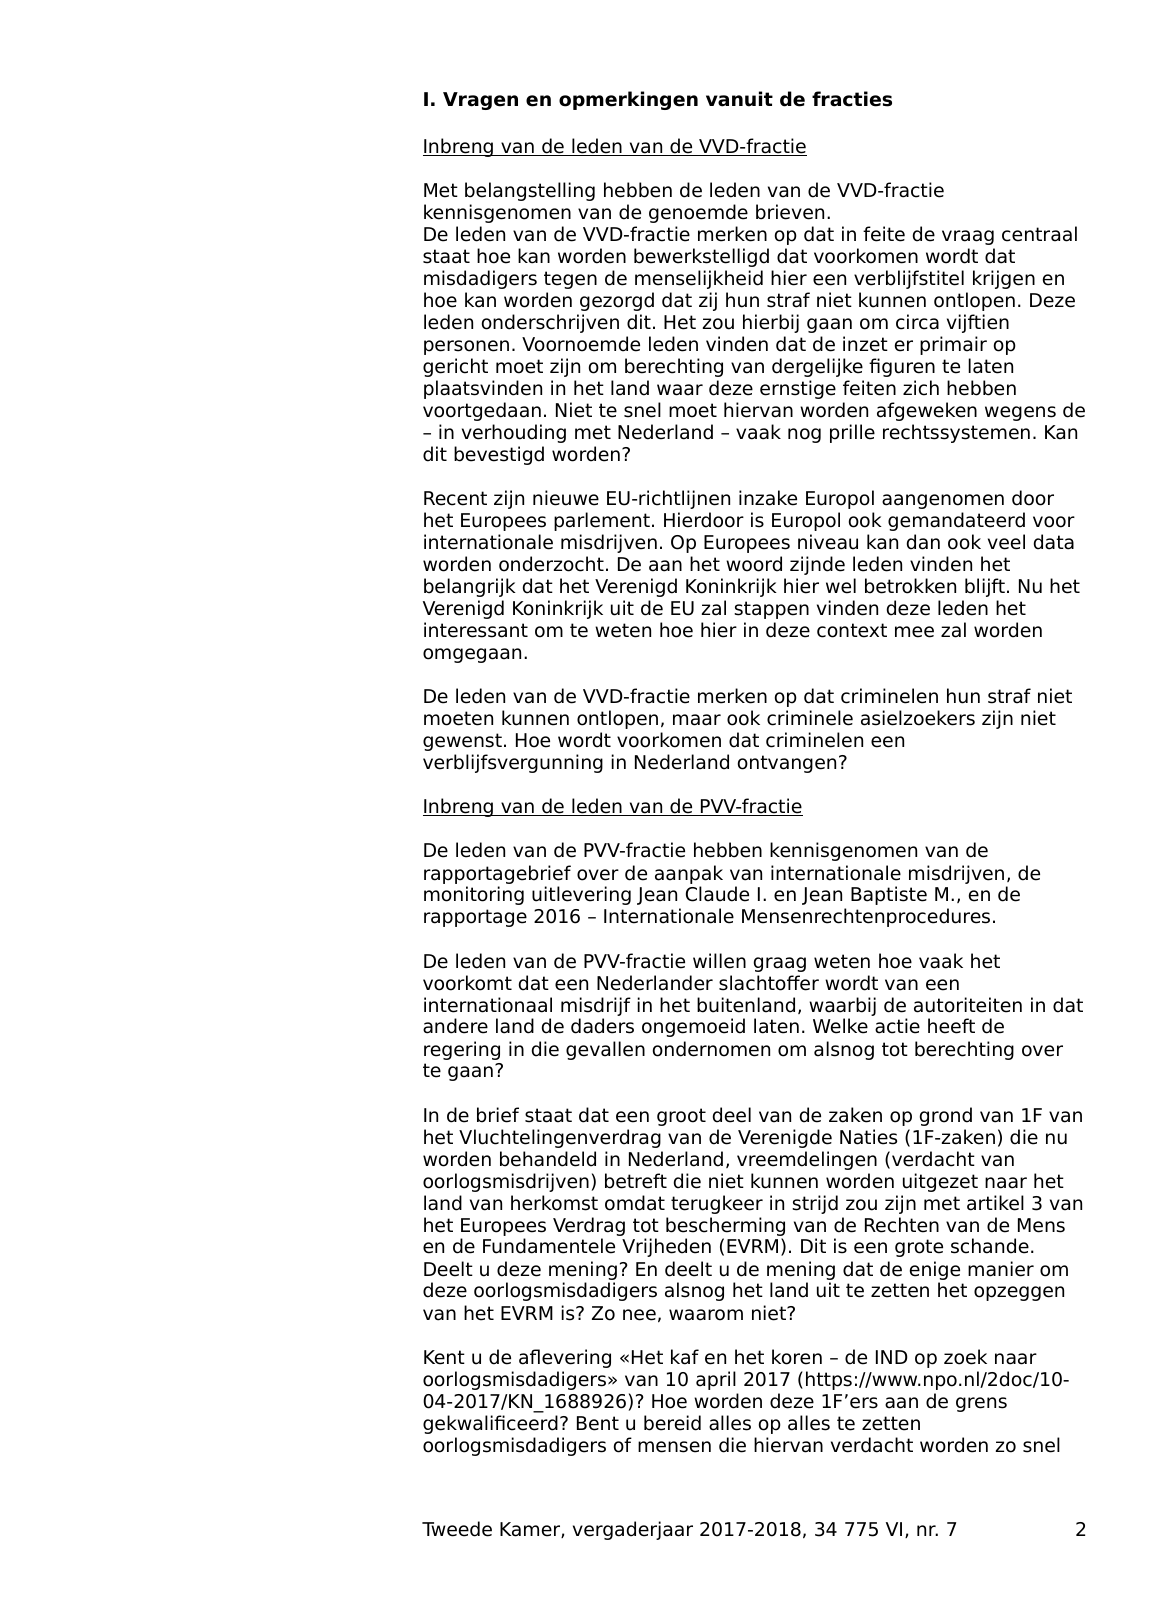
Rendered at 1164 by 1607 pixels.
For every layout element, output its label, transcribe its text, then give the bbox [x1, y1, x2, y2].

text De leden van de PVV-fractie hebben kennisgenomen van de rapportagebrief over de aanpak van internationale misdrijven, de monitoring uitlevering Jean Claude I. en Jean Baptiste M., en de rapportage 2016 – Internationale Mensenrechtenprocedures. [422, 840, 1087, 928]
text Kent u de aflevering «Het kaf en het koren – de IND op zoek naar oorlogsmisdadigers» van 10 april 2017 (https://www.npo.nl/2doc/10-04-2017/KN_1688926)? Hoe worden deze 1F’ers aan de grens gekwalificeerd? Bent u bereid alles op alles te zetten oorlogsmisdadigers of mensen die hiervan verdacht worden zo snel [422, 1347, 1087, 1456]
text Met belangstelling hebben de leden van de VVD-fractie kennisgenomen van de genoemde brieven. [422, 180, 1087, 224]
subtitle I. Vragen en opmerkingen vanuit de fracties [422, 89, 1087, 111]
subtitle Inbreng van de leden van de VVD-fractie [422, 136, 1087, 158]
text In de brief staat dat een groot deel van de zaken op grond van 1F van het Vluchtelingenverdrag van de Verenigde Naties (1F-zaken) die nu worden behandeld in Nederland, vreemdelingen (verdacht van oorlogsmisdrijven) betreft die niet kunnen worden uitgezet naar het land van herkomst omdat terugkeer in strijd zou zijn met artikel 3 van het Europees Verdrag tot bescherming van de Rechten van de Mens en de Fundamentele Vrijheden (EVRM). Dit is een grote schande. Deelt u deze mening? En deelt u de mening dat de enige manier om deze oorlogsmisdadigers alsnog het land uit te zetten het opzeggen van het EVRM is? Zo nee, waarom niet? [422, 1104, 1087, 1324]
text Recent zijn nieuwe EU-richtlijnen inzake Europol aangenomen door het Europees parlement. Hierdoor is Europol ook gemandateerd voor internationale misdrijven. Op Europees niveau kan dan ook veel data worden onderzocht. De aan het woord zijnde leden vinden het belangrijk dat het Verenigd Koninkrijk hier wel betrokken blijft. Nu het Verenigd Koninkrijk uit de EU zal stappen vinden deze leden het interessant om te weten hoe hier in deze context mee zal worden omgegaan. [422, 488, 1087, 664]
text De leden van de VVD-fractie merken op dat in feite de vraag centraal staat hoe kan worden bewerkstelligd dat voorkomen wordt dat misdadigers tegen de menselijkheid hier een verblijfstitel krijgen en hoe kan worden gezorgd dat zij hun straf niet kunnen ontlopen. Deze leden onderschrijven dit. Het zou hierbij gaan om circa vijftien personen. Voornoemde leden vinden dat de inzet er primair op gericht moet zijn om berechting van dergelijke figuren te laten plaatsvinden in het land waar deze ernstige feiten zich hebben voortgedaan. Niet te snel moet hiervan worden afgeweken wegens de – in verhouding met Nederland – vaak nog prille rechtssystemen. Kan dit bevestigd worden? [422, 224, 1087, 466]
subtitle Inbreng van de leden van de PVV-fractie [422, 796, 1087, 818]
text De leden van de PVV-fractie willen graag weten hoe vaak het voorkomt dat een Nederlander slachtoffer wordt van een internationaal misdrijf in het buitenland, waarbij de autoriteiten in dat andere land de daders ongemoeid laten. Welke actie heeft de regering in die gevallen ondernomen om alsnog tot berechting over te gaan? [422, 951, 1087, 1082]
text De leden van de VVD-fractie merken op dat criminelen hun straf niet moeten kunnen ontlopen, maar ook criminele asielzoekers zijn niet gewenst. Hoe wordt voorkomen dat criminelen een verblijfsvergunning in Nederland ontvangen? [422, 686, 1087, 774]
